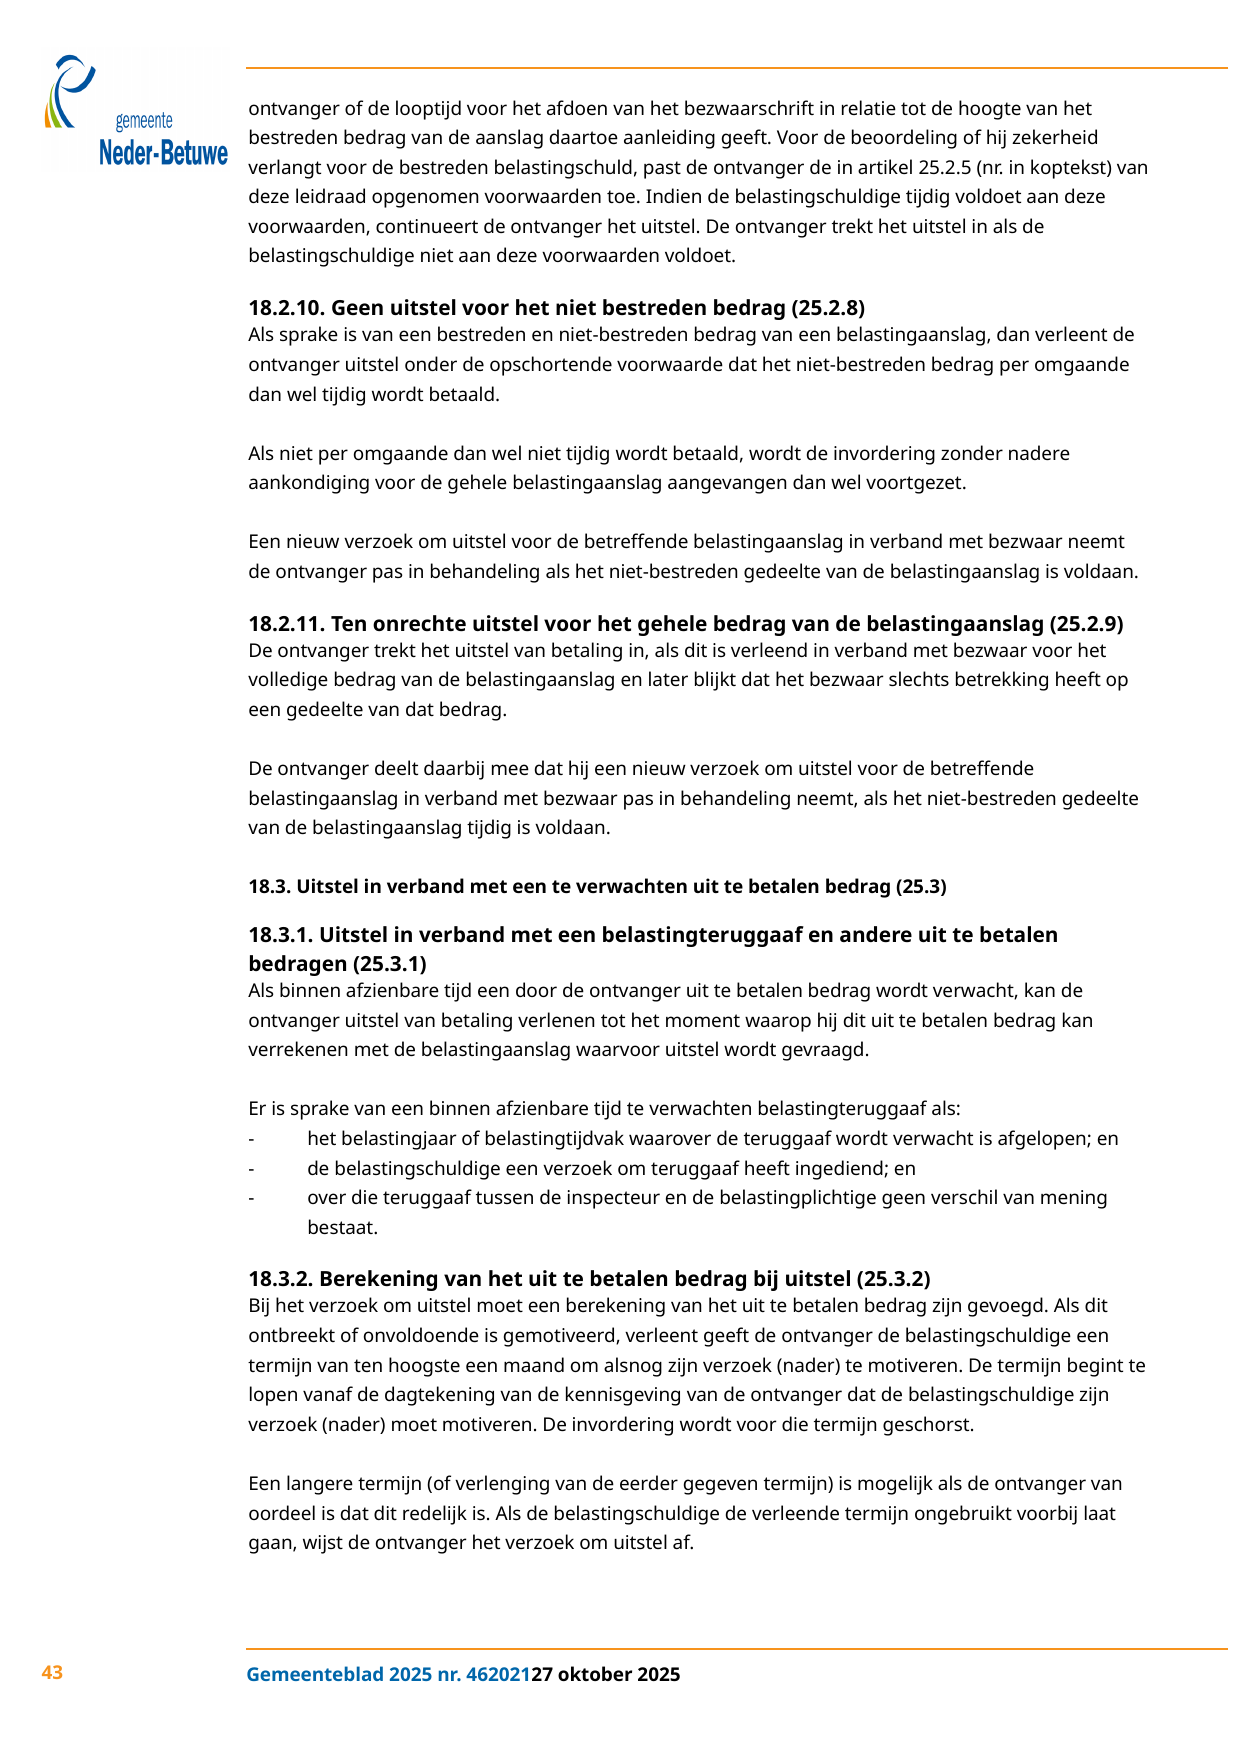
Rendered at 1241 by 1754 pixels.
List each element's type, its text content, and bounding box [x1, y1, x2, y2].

text ontvanger of de looptijd voor het afdoen van het bezwaarschrift in relatie tot de hoogte van het bestreden bedrag van de aanslag daartoe aanleiding geeft. Voor de beoordeling of hij zekerheid verlangt voor de bestreden belastingschuld, past de ontvanger de in artikel 25.2.5 (nr. in koptekst) van deze leidraad opgenomen voorwaarden toe. Indien de belastingschuldige tijdig voldoet aan deze voorwaarden, continueert de ontvanger het uitstel. De ontvanger trekt het uitstel in als de belastingschuldige niet aan deze voorwaarden voldoet. [248, 95, 1152, 268]
text 18.2.11. Ten onrechte uitstel voor het gehele bedrag van de belastingaanslag (25.2.9) [248, 609, 1152, 637]
text 18.2.10. Geen uitstel voor het niet bestreden bedrag (25.2.8) [248, 293, 1152, 322]
list over die teruggaaf tussen de inspecteur en de belastingplichtige geen verschil van mening bestaat. [248, 1184, 1152, 1239]
text De ontvanger deelt daarbij mee dat hij een nieuw verzoek om uitstel voor de betreffende belastingaanslag in verband met bezwaar pas in behandeling neemt, als het niet-bestreden gedeelte van de belastingaanslag tijdig is voldaan. [248, 755, 1152, 840]
picture [41, 47, 231, 172]
text 18.3.1. Uitstel in verband met een belastingteruggaaf en andere uit te betalen bedragen (25.3.1) [248, 920, 1152, 977]
text Als sprake is van een bestreden en niet-bestreden bedrag van een belastingaanslag, dan verleent de ontvanger uitstel onder de opschortende voorwaarde dat het niet-bestreden bedrag per omgaande dan wel tijdig wordt betaald. [248, 322, 1152, 406]
text Als niet per omgaande dan wel niet tijdig wordt betaald, wordt de invordering zonder nadere aankondiging voor de gehele belastingaanslag aangevangen dan wel voortgezet. [248, 440, 1152, 495]
text Als binnen afzienbare tijd een door de ontvanger uit te betalen bedrag wordt verwacht, kan de ontvanger uitstel van betaling verlenen tot het moment waarop hij dit uit te betalen bedrag kan verrekenen met de belastingaanslag waarvoor uitstel wordt gevraagd. [248, 977, 1152, 1062]
list de belastingschuldige een verzoek om teruggaaf heeft ingediend; en [248, 1155, 1152, 1180]
text Een nieuw verzoek om uitstel voor de betreffende belastingaanslag in verband met bezwaar neemt de ontvanger pas in behandeling als het niet-bestreden gedeelte van de belastingaanslag is voldaan. [248, 529, 1152, 584]
text Bij het verzoek om uitstel moet een berekening van het uit te betalen bedrag zijn gevoegd. Als dit ontbreekt of onvoldoende is gemotiveerd, verleent geeft de ontvanger de belastingschuldige een termijn van ten hoogste een maand om alsnog zijn verzoek (nader) te motiveren. De termijn begint te lopen vanaf de dagtekening van de kennisgeving van de ontvanger dat de belastingschuldige zijn verzoek (nader) moet motiveren. De invordering wordt voor die termijn geschorst. [248, 1293, 1152, 1437]
text Er is sprake van een binnen afzienbare tijd te verwachten belastingteruggaaf als: [248, 1096, 1152, 1121]
text De ontvanger trekt het uitstel van betaling in, als dit is verleend in verband met bezwaar voor het volledige bedrag van de belastingaanslag en later blijkt dat het bezwaar slechts betrekking heeft op een gedeelte van dat bedrag. [248, 637, 1152, 722]
text 18.3.2. Berekening van het uit te betalen bedrag bij uitstel (25.3.2) [248, 1264, 1152, 1293]
text Een langere termijn (of verlenging van de eerder gegeven termijn) is mogelijk als de ontvanger van oordeel is dat dit redelijk is. Als de belastingschuldige de verleende termijn ongebruikt voorbij laat gaan, wijst de ontvanger het verzoek om uitstel af. [248, 1470, 1152, 1555]
list het belastingjaar of belastingtijdvak waarover de teruggaaf wordt verwacht is afgelopen; en [248, 1125, 1152, 1151]
text 18.3. Uitstel in verband met een te verwachten uit te betalen bedrag (25.3) [248, 874, 1152, 899]
